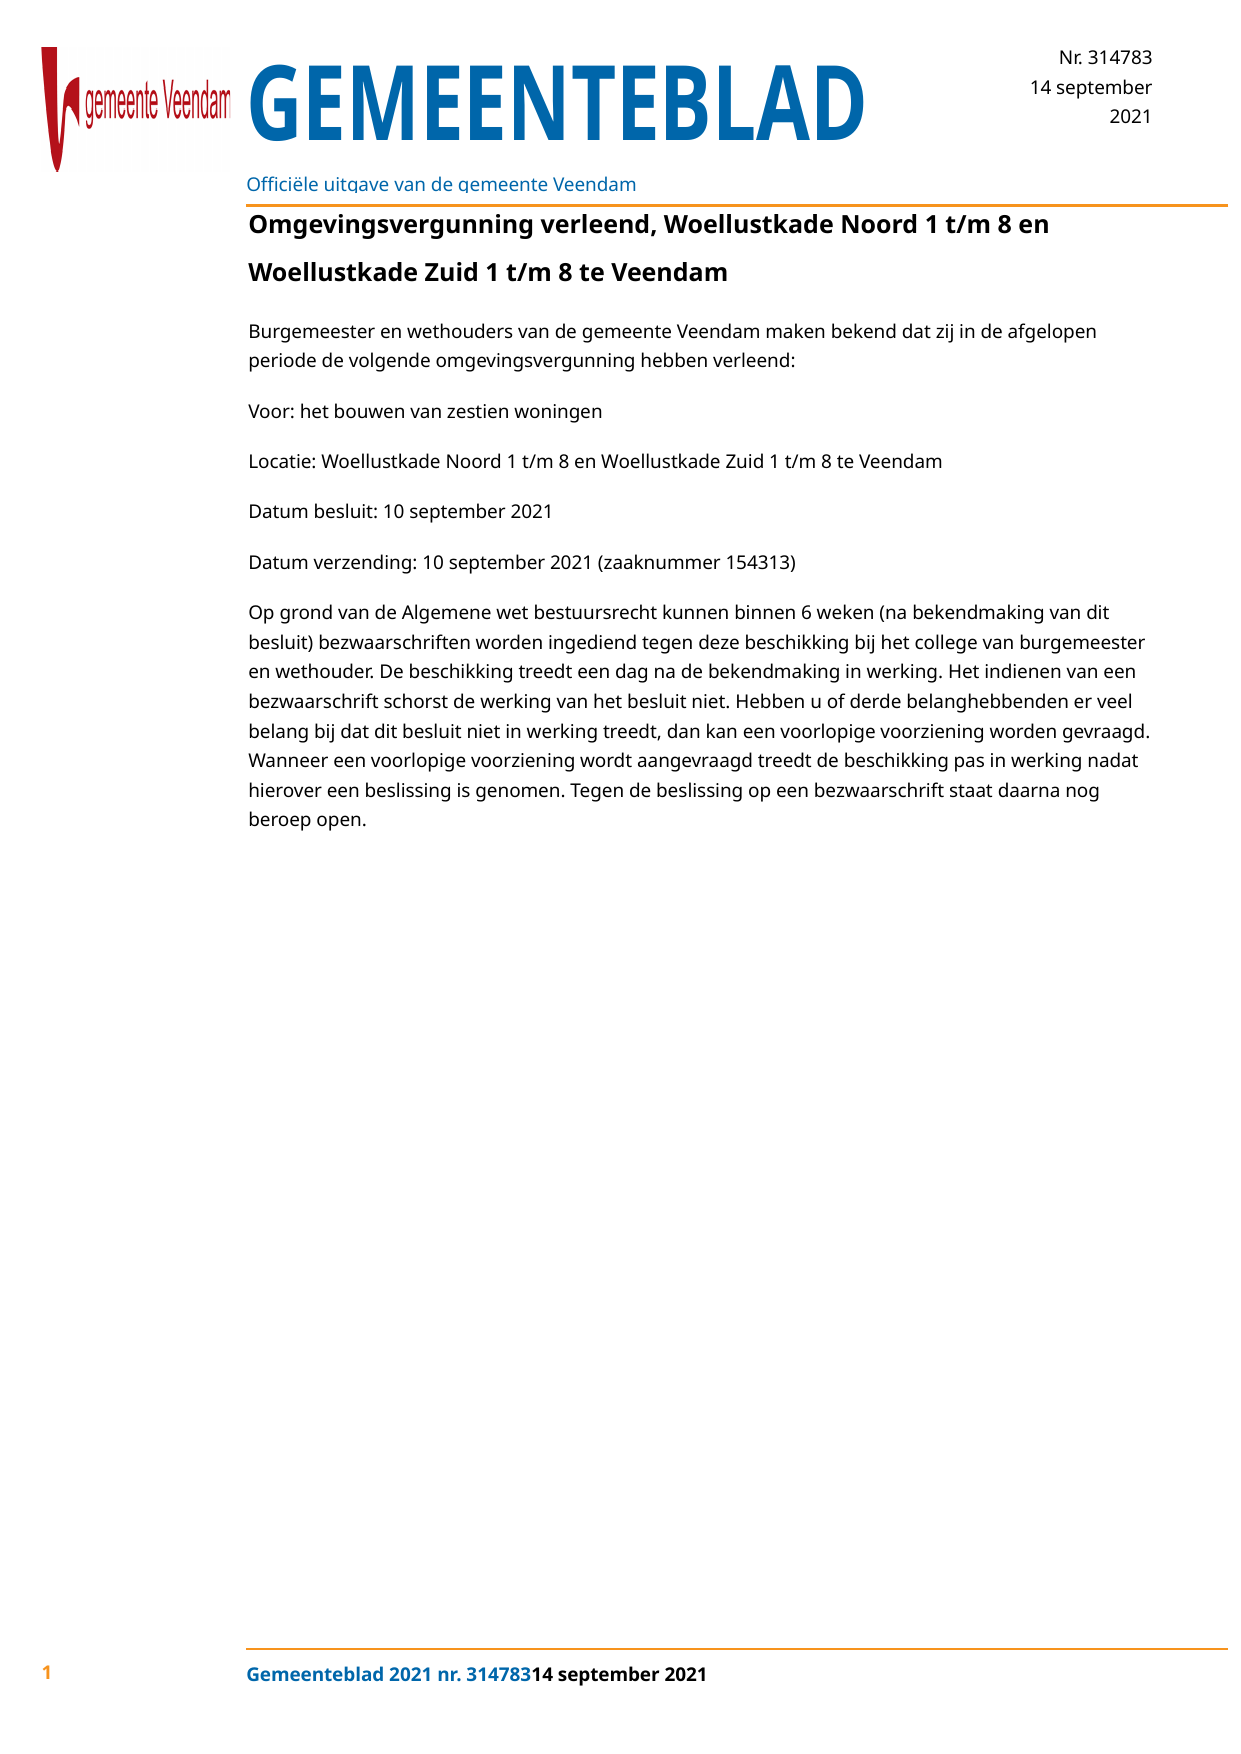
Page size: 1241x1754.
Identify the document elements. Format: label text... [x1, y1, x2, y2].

text Voor: het bouwen van zestien woningen [248, 398, 1152, 424]
text Datum besluit: 10 september 2021 [248, 499, 1152, 524]
text Burgemeester en wethouders van de gemeente Veendam maken bekend dat zij in de afgelopen periode de volgende omgevingsvergunning hebben verleend: [248, 318, 1152, 373]
text Op grond van de Algemene wet bestuursrecht kunnen binnen 6 weken (na bekendmaking van dit besluit) bezwaarschriften worden ingediend tegen deze beschikking bij het college van burgemeester en wethouder. De beschikking treedt een dag na de bekendmaking in werking. Het indienen van een bezwaarschrift schorst de werking van het besluit niet. Hebben u of derde belanghebbenden er veel belang bij dat dit besluit niet in werking treedt, dan kan een voorlopige voorziening worden gevraagd. Wanneer een voorlopige voorziening wordt aangevraagd treedt de beschikking pas in werking nadat hierover een beslissing is genomen. Tegen de beslissing op een bezwaarschrift staat daarna nog beroep open. [248, 599, 1152, 832]
text Locatie: Woellustkade Noord 1 t/m 8 en Woellustkade Zuid 1 t/m 8 te Veendam [248, 448, 1152, 474]
text Datum verzending: 10 september 2021 (zaaknummer 154313) [248, 549, 1152, 575]
text Omgevingsvergunning verleend, Woellustkade Noord 1 t/m 8 en Woellustkade Zuid 1 t/m 8 te Veendam [248, 207, 1152, 288]
picture [41, 47, 231, 172]
